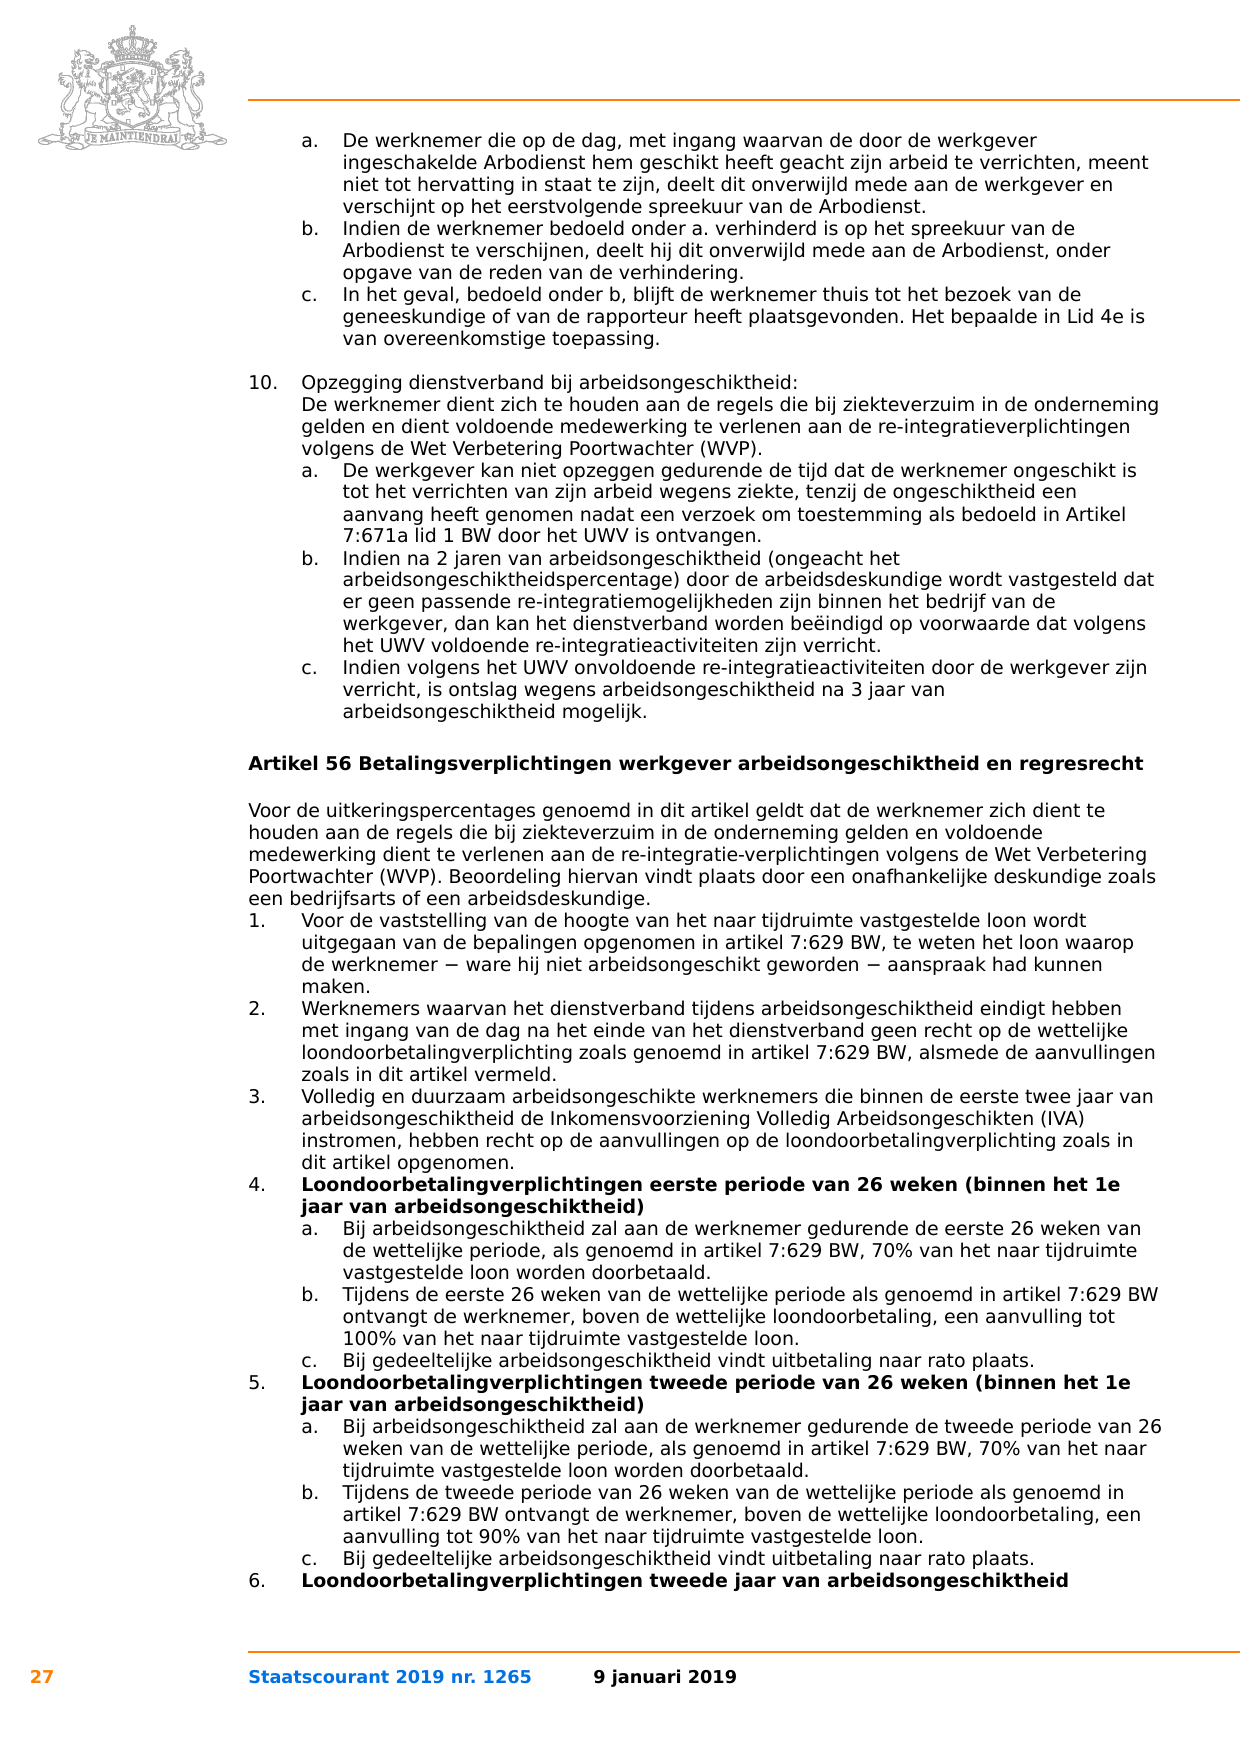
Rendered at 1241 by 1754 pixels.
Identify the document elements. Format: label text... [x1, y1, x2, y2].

text a. De werkgever kan niet opzeggen gedurende de tijd dat de werknemer ongeschikt is tot het verrichten van zijn arbeid wegens ziekte, tenzij de ongeschiktheid een aanvang heeft genomen nadat een verzoek om toestemming als bedoeld in Artikel 7:671a lid 1 BW door het UWV is ontvangen. [301, 459, 1163, 547]
text a. De werknemer die op de dag, met ingang waarvan de door de werkgever ingeschakelde Arbodienst hem geschikt heeft geacht zijn arbeid te verrichten, meent niet tot hervatting in staat te zijn, deelt dit onverwijld mede aan de werkgever en verschijnt op het eerstvolgende spreekuur van de Arbodienst. [301, 130, 1163, 218]
text 2. Werknemers waarvan het dienstverband tijdens arbeidsongeschiktheid eindigt hebben met ingang van de dag na het einde van het dienstverband geen recht op de wettelijke loondoorbetalingverplichting zoals genoemd in artikel 7:629 BW, alsmede de aanvullingen zoals in dit artikel vermeld. [248, 998, 1163, 1086]
picture [38, 25, 227, 150]
text 6. Loondoorbetalingverplichtingen tweede jaar van arbeidsongeschiktheid [248, 1569, 1163, 1591]
text c. Bij gedeeltelijke arbeidsongeschiktheid vindt uitbetaling naar rato plaats. [301, 1547, 1163, 1569]
text c. In het geval, bedoeld onder b, blijft de werknemer thuis tot het bezoek van de geneeskundige of van de rapporteur heeft plaatsgevonden. Het bepaalde in Lid 4e is van overeenkomstige toepassing. [301, 284, 1163, 350]
text 10. Opzegging dienstverband bij arbeidsongeschiktheid: [248, 372, 1163, 393]
text b. Tijdens de tweede periode van 26 weken van de wettelijke periode als genoemd in artikel 7:629 BW ontvangt de werknemer, boven de wettelijke loondoorbetaling, een aanvulling tot 90% van het naar tijdruimte vastgestelde loon. [301, 1482, 1163, 1547]
text 4. Loondoorbetalingverplichtingen eerste periode van 26 weken (binnen het 1e jaar van arbeidsongeschiktheid) [248, 1174, 1163, 1218]
text b. Tijdens de eerste 26 weken van de wettelijke periode als genoemd in artikel 7:629 BW ontvangt de werknemer, boven de wettelijke loondoorbetaling, een aanvulling tot 100% van het naar tijdruimte vastgestelde loon. [301, 1284, 1163, 1350]
text b. Indien de werknemer bedoeld onder a. verhinderd is op het spreekuur van de Arbodienst te verschijnen, deelt hij dit onverwijld mede aan de Arbodienst, onder opgave van de reden van de verhindering. [301, 218, 1163, 284]
text De werknemer dient zich te houden aan de regels die bij ziekteverzuim in de onderneming gelden en dient voldoende medewerking te verlenen aan de re-integratieverplichtingen volgens de Wet Verbetering Poortwachter (WVP). [301, 393, 1163, 459]
text a. Bij arbeidsongeschiktheid zal aan de werknemer gedurende de eerste 26 weken van de wettelijke periode, als genoemd in artikel 7:629 BW, 70% van het naar tijdruimte vastgestelde loon worden doorbetaald. [301, 1218, 1163, 1284]
text b. Indien na 2 jaren van arbeidsongeschiktheid (ongeacht het arbeidsongeschiktheidspercentage) door de arbeidsdeskundige wordt vastgesteld dat er geen passende re-integratiemogelijkheden zijn binnen het bedrijf van de werkgever, dan kan het dienstverband worden beëindigd op voorwaarde dat volgens het UWV voldoende re-integratieactiviteiten zijn verricht. [301, 547, 1163, 657]
text Voor de uitkeringspercentages genoemd in dit artikel geldt dat de werknemer zich dient te houden aan de regels die bij ziekteverzuim in de onderneming gelden en voldoende medewerking dient te verlenen aan de re-integratie-verplichtingen volgens de Wet Verbetering Poortwachter (WVP). Beoordeling hiervan vindt plaats door een onafhankelijke deskundige zoals een bedrijfsarts of een arbeidsdeskundige. [248, 800, 1163, 910]
text 1. Voor de vaststelling van de hoogte van het naar tijdruimte vastgestelde loon wordt uitgegaan van de bepalingen opgenomen in artikel 7:629 BW, te weten het loon waarop de werknemer − ware hij niet arbeidsongeschikt geworden − aanspraak had kunnen maken. [248, 910, 1163, 998]
subtitle Artikel 56 Betalingsverplichtingen werkgever arbeidsongeschiktheid en regresrecht [248, 753, 1163, 775]
text c. Indien volgens het UWV onvoldoende re-integratieactiviteiten door de werkgever zijn verricht, is ontslag wegens arbeidsongeschiktheid na 3 jaar van arbeidsongeschiktheid mogelijk. [301, 657, 1163, 723]
text 3. Volledig en duurzaam arbeidsongeschikte werknemers die binnen de eerste twee jaar van arbeidsongeschiktheid de Inkomensvoorziening Volledig Arbeidsongeschikten (IVA) instromen, hebben recht op de aanvullingen op de loondoorbetalingverplichting zoals in dit artikel opgenomen. [248, 1086, 1163, 1174]
text a. Bij arbeidsongeschiktheid zal aan de werknemer gedurende de tweede periode van 26 weken van de wettelijke periode, als genoemd in artikel 7:629 BW, 70% van het naar tijdruimte vastgestelde loon worden doorbetaald. [301, 1416, 1163, 1482]
text c. Bij gedeeltelijke arbeidsongeschiktheid vindt uitbetaling naar rato plaats. [301, 1350, 1163, 1372]
text 5. Loondoorbetalingverplichtingen tweede periode van 26 weken (binnen het 1e jaar van arbeidsongeschiktheid) [248, 1372, 1163, 1416]
